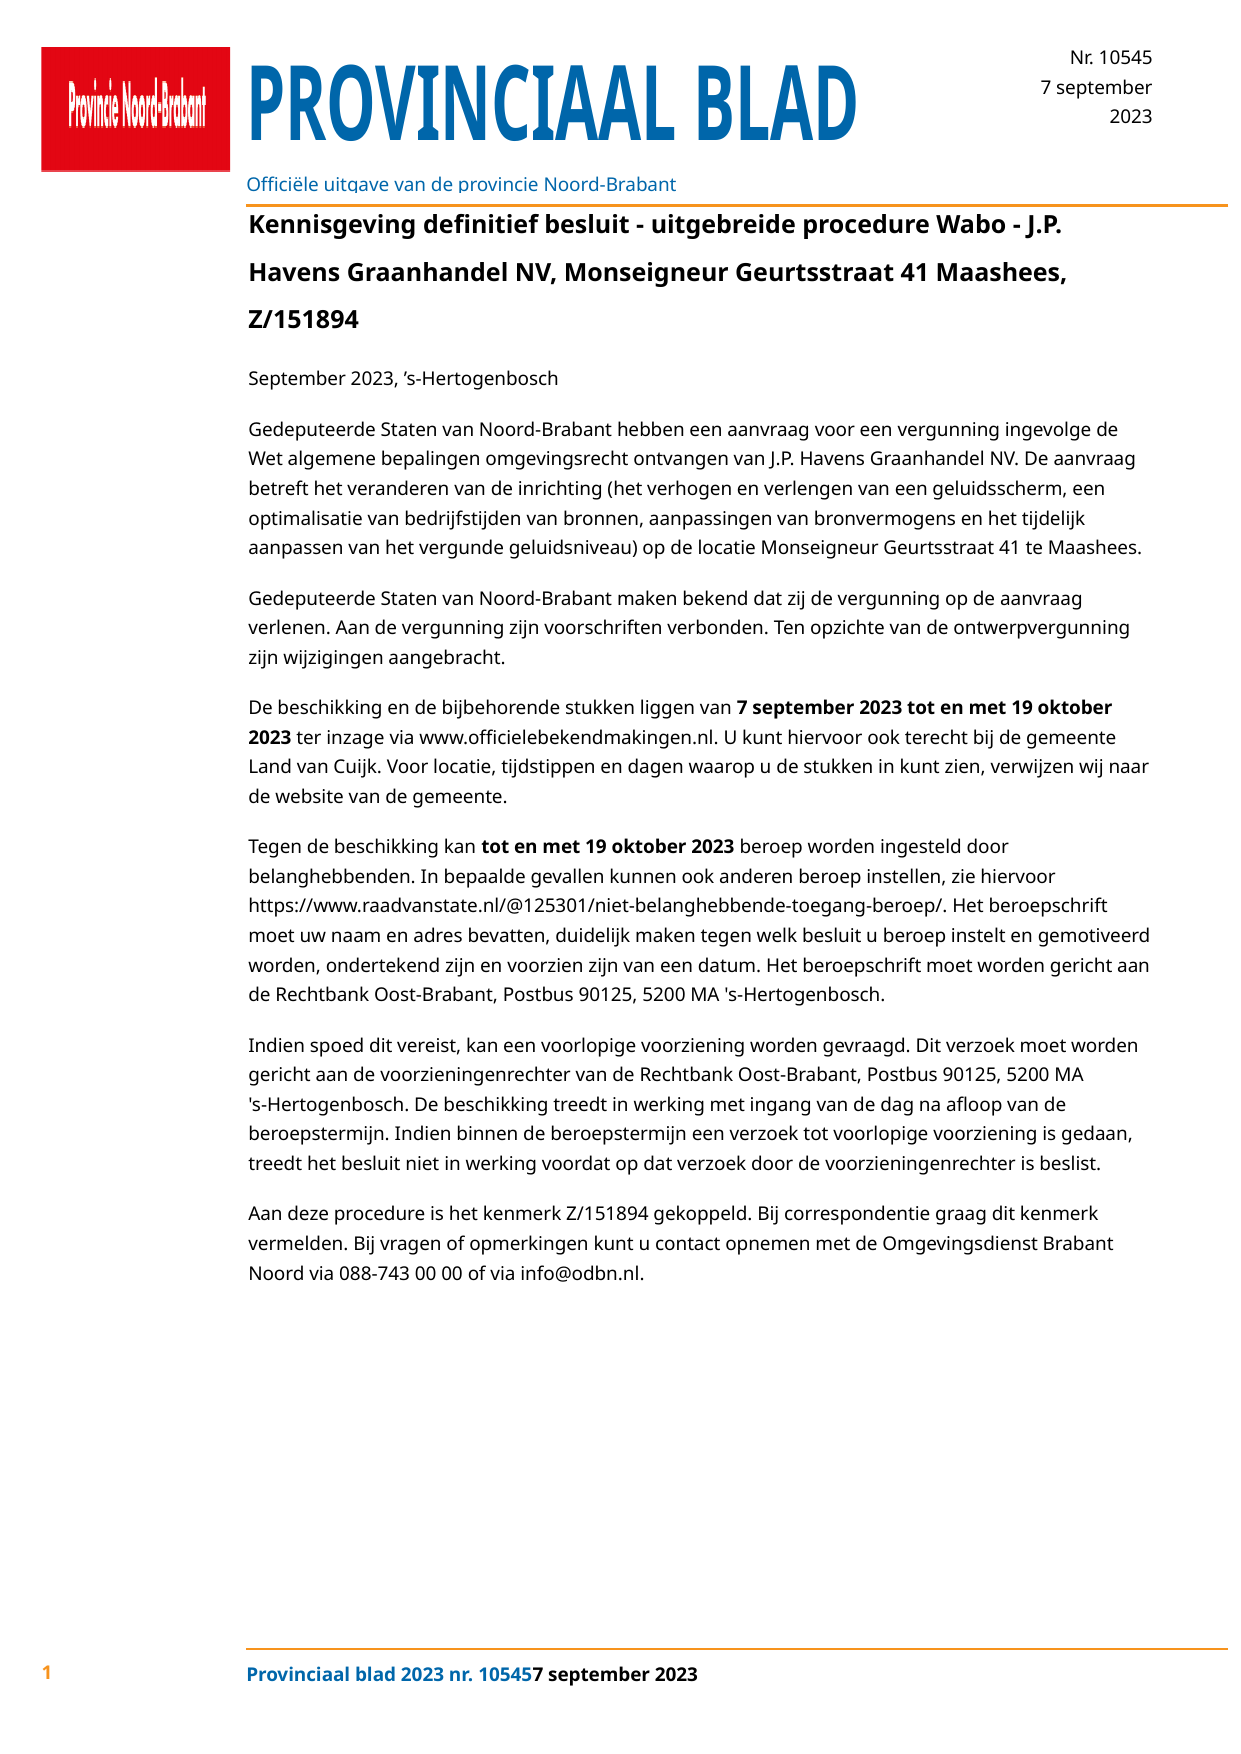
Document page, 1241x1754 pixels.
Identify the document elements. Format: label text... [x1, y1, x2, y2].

text Kennisgeving definitief besluit - uitgebreide procedure Wabo - J.P. Havens Graanhandel NV, Monseigneur Geurtsstraat 41 Maashees, Z/151894 [248, 207, 1152, 336]
text Indien spoed dit vereist, kan een voorlopige voorziening worden gevraagd. Dit verzoek moet worden gericht aan de voorzieningenrechter van de Rechtbank Oost-Brabant, Postbus 90125, 5200 MA 's‑Hertogenbosch. De beschikking treedt in werking met ingang van de dag na afloop van de beroepstermijn. Indien binnen de beroepstermijn een verzoek tot voorlopige voorziening is gedaan, treedt het besluit niet in werking voordat op dat verzoek door de voorzieningenrechter is beslist. [248, 1032, 1152, 1176]
picture [41, 47, 231, 172]
text De beschikking en de bijbehorende stukken liggen van 7 september 2023 tot en met 19 oktober 2023 ter inzage via www.officielebekendmakingen.nl. U kunt hiervoor ook terecht bij de gemeente Land van Cuijk. Voor locatie, tijdstippen en dagen waarop u de stukken in kunt zien, verwijzen wij naar de website van de gemeente. [248, 694, 1152, 809]
text Aan deze procedure is het kenmerk Z/151894 gekoppeld. Bij correspondentie graag dit kenmerk vermelden. Bij vragen of opmerkingen kunt u contact opnemen met de Omgevingsdienst Brabant Noord via 088-743 00 00 of via info@odbn.nl. [248, 1201, 1152, 1285]
text Gedeputeerde Staten van Noord-Brabant hebben een aanvraag voor een vergunning ingevolge de Wet algemene bepalingen omgevingsrecht ontvangen van J.P. Havens Graanhandel NV. De aanvraag betreft het veranderen van de inrichting (het verhogen en verlengen van een geluidsscherm, een optimalisatie van bedrijfstijden van bronnen, aanpassingen van bronvermogens en het tijdelijk aanpassen van het vergunde geluidsniveau) op de locatie Monseigneur Geurtsstraat 41 te Maashees. [248, 416, 1152, 560]
text Tegen de beschikking kan tot en met 19 oktober 2023 beroep worden ingesteld door belanghebbenden. In bepaalde gevallen kunnen ook anderen beroep instellen, zie hiervoor https://www.raadvanstate.nl/@125301/niet-belanghebbende-toegang-beroep/. Het beroepschrift moet uw naam en adres bevatten, duidelijk maken tegen welk besluit u beroep instelt en gemotiveerd worden, ondertekend zijn en voorzien zijn van een datum. Het beroepschrift moet worden gericht aan de Rechtbank Oost-Brabant, Postbus 90125, 5200 MA 's-Hertogenbosch. [248, 833, 1152, 1007]
text Gedeputeerde Staten van Noord-Brabant maken bekend dat zij de vergunning op de aanvraag verlenen. Aan de vergunning zijn voorschriften verbonden. Ten opzichte van de ontwerpvergunning zijn wijzigingen aangebracht. [248, 585, 1152, 669]
text September 2023, ’s-Hertogenbosch [248, 366, 1152, 391]
